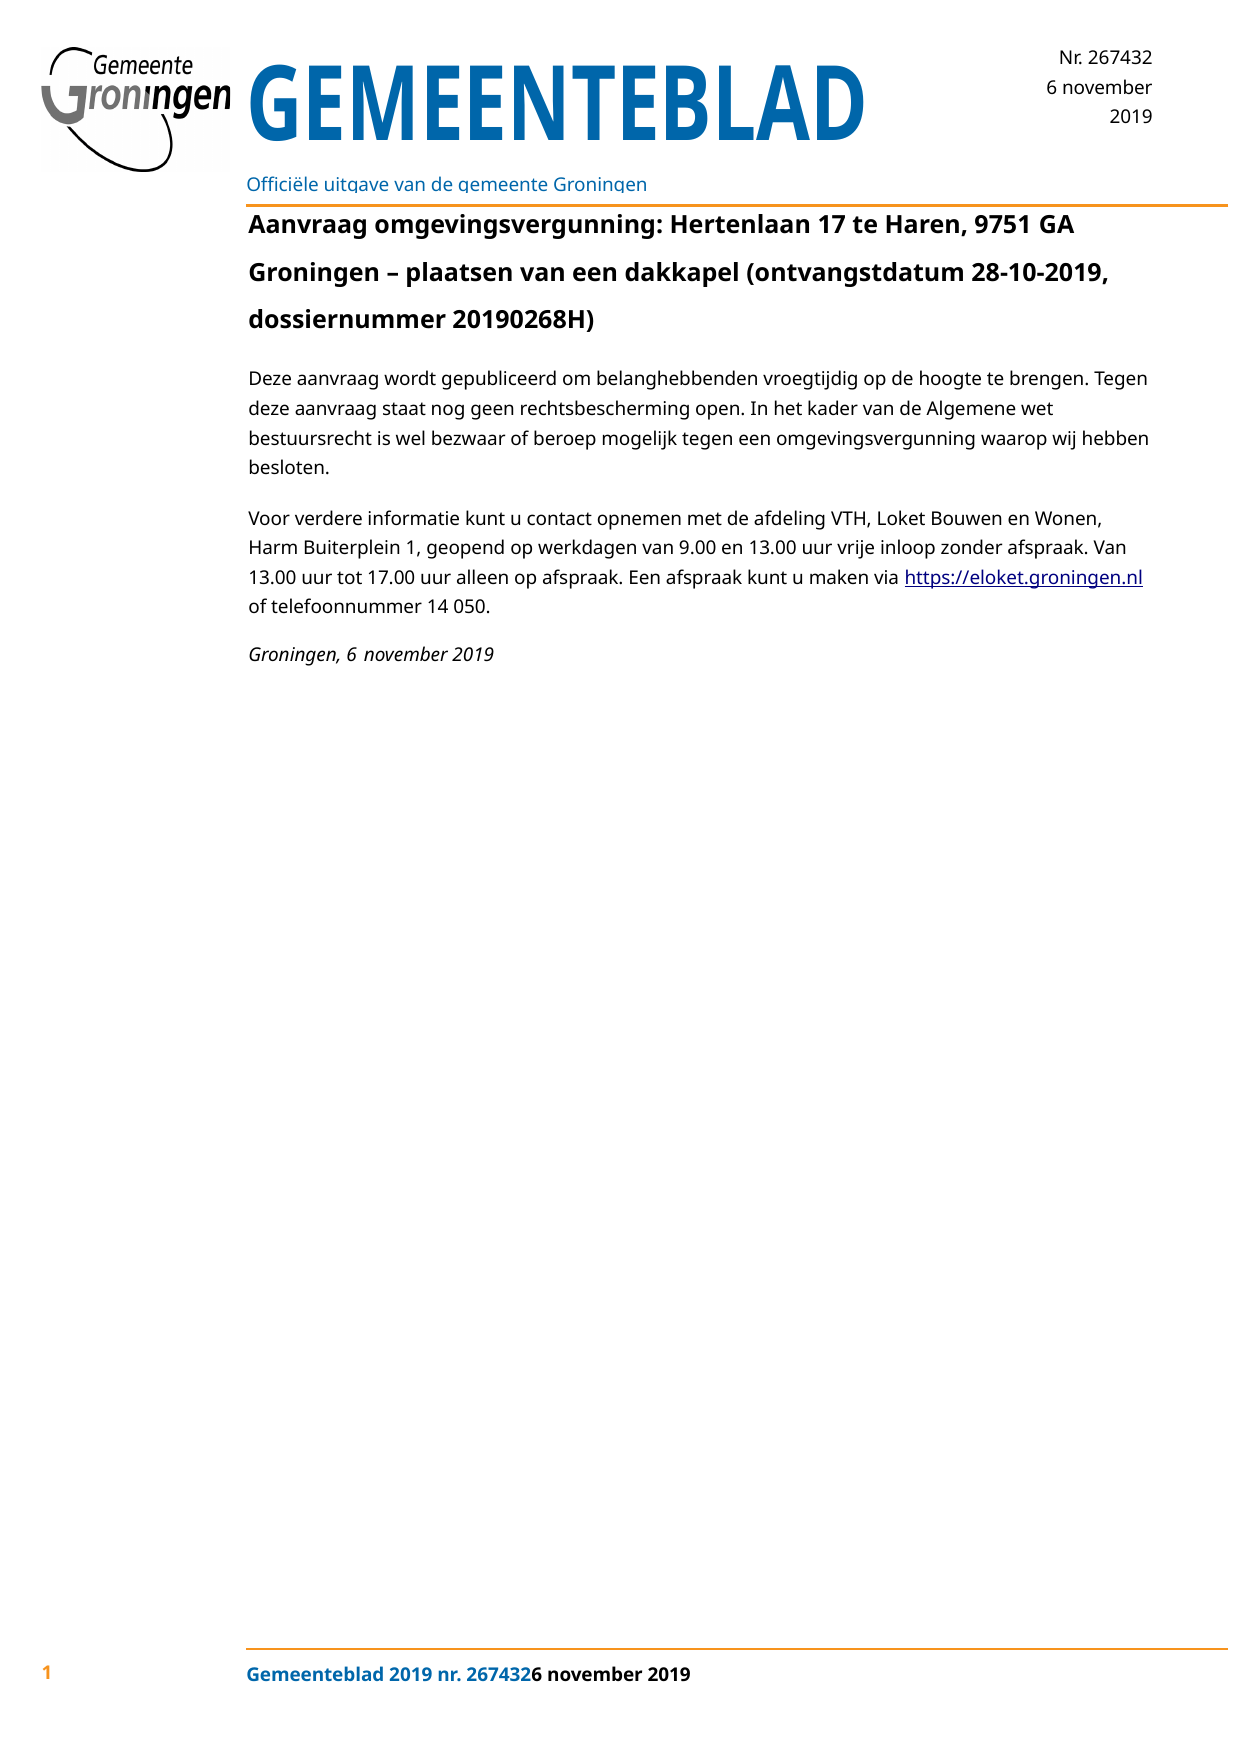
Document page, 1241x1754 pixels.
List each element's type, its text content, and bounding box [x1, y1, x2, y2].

text Voor verdere informatie kunt u contact opnemen met de afdeling VTH, Loket Bouwen en Wonen, Harm Buiterplein 1, geopend op werkdagen van 9.00 en 13.00 uur vrije inloop zonder afspraak. Van 13.00 uur tot 17.00 uur alleen op afspraak. Een afspraak kunt u maken via https://eloket.groningen.nl of telefoonnummer 14 050. [248, 505, 1152, 619]
text Deze aanvraag wordt gepubliceerd om belanghebbenden vroegtijdig op de hoogte te brengen. Tegen deze aanvraag staat nog geen rechtsbescherming open. In het kader van de Algemene wet bestuursrecht is wel bezwaar of beroep mogelijk tegen een omgevingsvergunning waarop wij hebben besloten. [248, 366, 1152, 480]
text Groningen, 6 november 2019 [248, 641, 1152, 667]
picture [41, 47, 231, 172]
text Aanvraag omgevingsvergunning: Hertenlaan 17 te Haren, 9751 GA Groningen – plaatsen van een dakkapel (ontvangstdatum 28-10-2019, dossiernummer 20190268H) [248, 207, 1152, 336]
